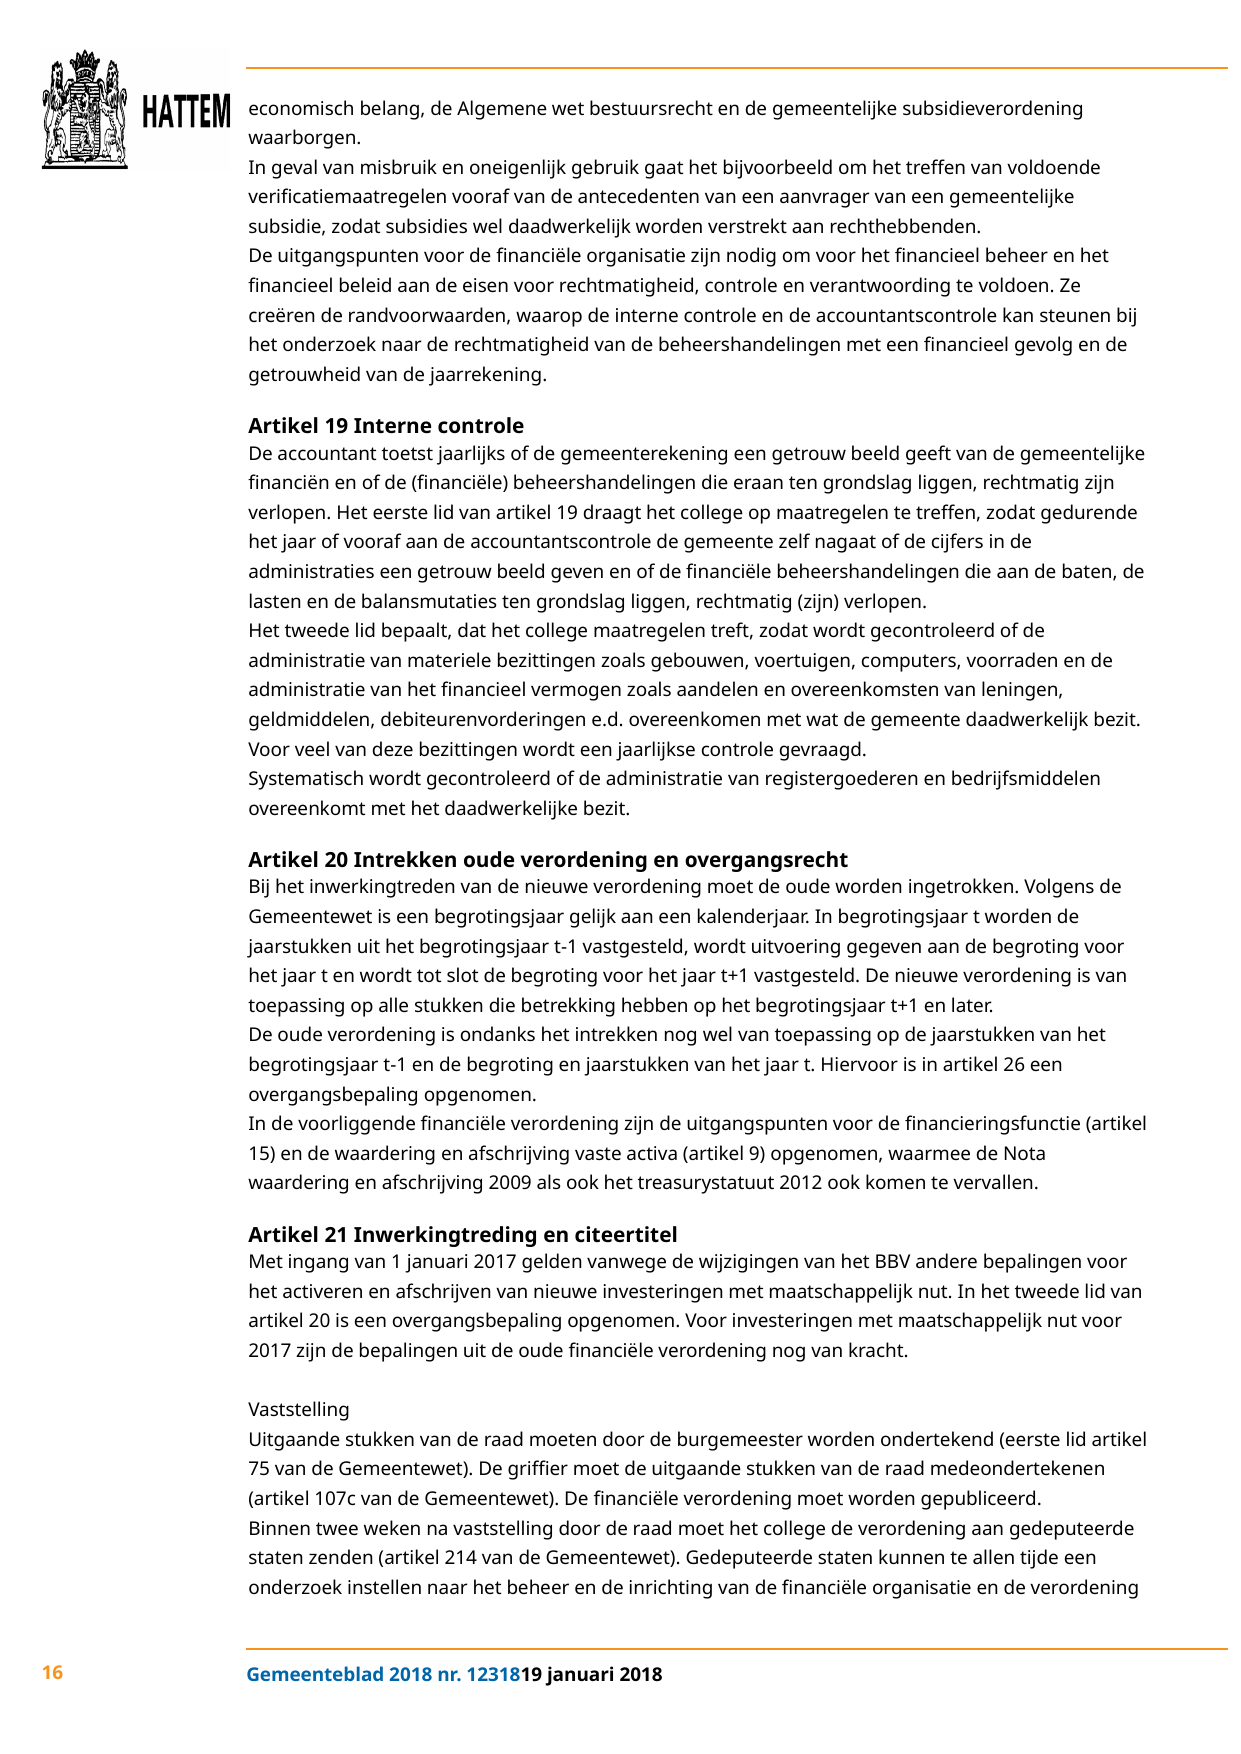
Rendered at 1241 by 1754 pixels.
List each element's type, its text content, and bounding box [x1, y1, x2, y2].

text Binnen twee weken na vaststelling door de raad moet het college de verordening aan gedeputeerde staten zenden (artikel 214 van de Gemeentewet). Gedeputeerde staten kunnen te allen tijde een onderzoek instellen naar het beheer en de inrichting van de financiële organisatie en de verordening [248, 1515, 1152, 1599]
text De uitgangspunten voor de financiële organisatie zijn nodig om voor het financieel beheer en het financieel beleid aan de eisen voor rechtmatigheid, controle en verantwoording te voldoen. Ze creëren de randvoorwaarden, waarop de interne controle en de accountantscontrole kan steunen bij het onderzoek naar de rechtmatigheid van de beheershandelingen met een financieel gevolg en de getrouwheid van de jaarrekening. [248, 243, 1152, 387]
text In geval van misbruik en oneigenlijk gebruik gaat het bijvoorbeeld om het treffen van voldoende verificatiemaatregelen vooraf van de antecedenten van een aanvrager van een gemeentelijke subsidie, zodat subsidies wel daadwerkelijk worden verstrekt aan rechthebbenden. [248, 154, 1152, 239]
text Uitgaande stukken van de raad moeten door de burgemeester worden ondertekend (eerste lid artikel 75 van de Gemeentewet). De griffier moet de uitgaande stukken van de raad medeondertekenen (artikel 107c van de Gemeentewet). De financiële verordening moet worden gepubliceerd. [248, 1426, 1152, 1511]
text Artikel 20 Intrekken oude verordening en overgangsrecht [248, 845, 1152, 874]
text Artikel 21 Inwerkingtreding en citeertitel [248, 1220, 1152, 1248]
text economisch belang, de Algemene wet bestuursrecht en de gemeentelijke subsidieverordening waarborgen. [248, 95, 1152, 150]
text Artikel 19 Interne controle [248, 411, 1152, 440]
text Systematisch wordt gecontroleerd of de administratie van registergoederen en bedrijfsmiddelen overeenkomt met het daadwerkelijke bezit. [248, 765, 1152, 821]
text De oude verordening is ondanks het intrekken nog wel van toepassing op de jaarstukken van het begrotingsjaar t-1 en de begroting en jaarstukken van het jaar t. Hiervoor is in artikel 26 een overgangsbepaling opgenomen. [248, 1022, 1152, 1107]
text Met ingang van 1 januari 2017 gelden vanwege de wijzigingen van het BBV andere bepalingen voor het activeren en afschrijven van nieuwe investeringen met maatschappelijk nut. In het tweede lid van artikel 20 is een overgangsbepaling opgenomen. Voor investeringen met maatschappelijk nut voor 2017 zijn de bepalingen uit de oude financiële verordening nog van kracht. [248, 1248, 1152, 1363]
text De accountant toetst jaarlijks of de gemeenterekening een getrouw beeld geeft van de gemeentelijke financiën en of de (financiële) beheershandelingen die eraan ten grondslag liggen, rechtmatig zijn verlopen. Het eerste lid van artikel 19 draagt het college op maatregelen te treffen, zodat gedurende het jaar of vooraf aan de accountantscontrole de gemeente zelf nagaat of de cijfers in de administraties een getrouw beeld geven en of de financiële beheershandelingen die aan de baten, de lasten en de balansmutaties ten grondslag liggen, rechtmatig (zijn) verlopen. [248, 440, 1152, 613]
picture [41, 47, 231, 172]
text In de voorliggende financiële verordening zijn de uitgangspunten voor de financieringsfunctie (artikel 15) en de waardering en afschrijving vaste activa (artikel 9) opgenomen, waarmee de Nota waardering en afschrijving 2009 als ook het treasurystatuut 2012 ook komen te vervallen. [248, 1110, 1152, 1195]
text Bij het inwerkingtreden van de nieuwe verordening moet de oude worden ingetrokken. Volgens de Gemeentewet is een begrotingsjaar gelijk aan een kalenderjaar. In begrotingsjaar t worden de jaarstukken uit het begrotingsjaar t-1 vastgesteld, wordt uitvoering gegeven aan de begroting voor het jaar t en wordt tot slot de begroting voor het jaar t+1 vastgesteld. De nieuwe verordening is van toepassing op alle stukken die betrekking hebben op het begrotingsjaar t+1 en later. [248, 874, 1152, 1018]
text Het tweede lid bepaalt, dat het college maatregelen treft, zodat wordt gecontroleerd of de administratie van materiele bezittingen zoals gebouwen, voertuigen, computers, voorraden en de administratie van het financieel vermogen zoals aandelen en overeenkomsten van leningen, geldmiddelen, debiteurenvorderingen e.d. overeenkomen met wat de gemeente daadwerkelijk bezit. Voor veel van deze bezittingen wordt een jaarlijkse controle gevraagd. [248, 617, 1152, 761]
text Vaststelling [248, 1396, 1152, 1422]
